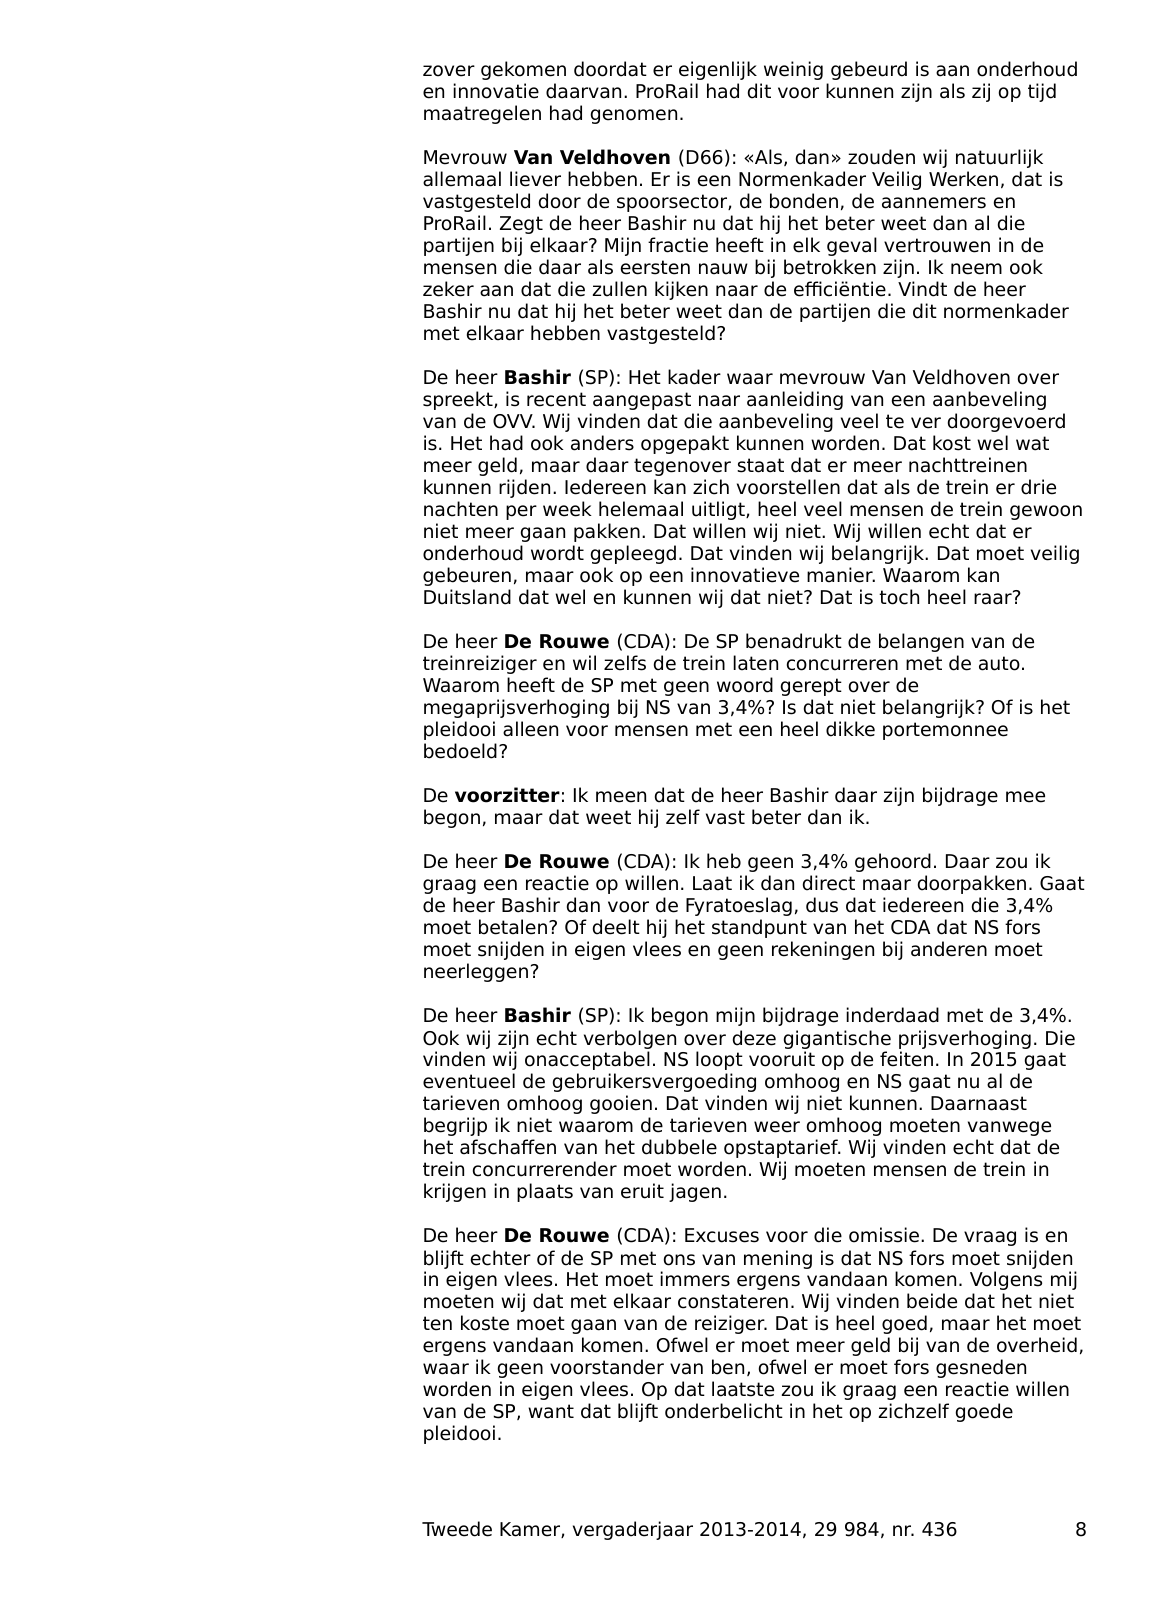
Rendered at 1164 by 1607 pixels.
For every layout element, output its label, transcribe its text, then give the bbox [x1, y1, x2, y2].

text De heer De Rouwe (CDA): Ik heb geen 3,4% gehoord. Daar zou ik graag een reactie op willen. Laat ik dan direct maar doorpakken. Gaat de heer Bashir dan voor de Fyratoeslag, dus dat iedereen die 3,4% moet betalen? Of deelt hij het standpunt van het CDA dat NS fors moet snijden in eigen vlees en geen rekeningen bij anderen moet neerleggen? [422, 851, 1087, 983]
text De heer De Rouwe (CDA): De SP benadrukt de belangen van de treinreiziger en wil zelfs de trein laten concurreren met de auto. Waarom heeft de SP met geen woord gerept over de megaprijsverhoging bij NS van 3,4%? Is dat niet belangrijk? Of is het pleidooi alleen voor mensen met een heel dikke portemonnee bedoeld? [422, 631, 1087, 763]
text De heer De Rouwe (CDA): Excuses voor die omissie. De vraag is en blijft echter of de SP met ons van mening is dat NS fors moet snijden in eigen vlees. Het moet immers ergens vandaan komen. Volgens mij moeten wij dat met elkaar constateren. Wij vinden beide dat het niet ten koste moet gaan van de reiziger. Dat is heel goed, maar het moet ergens vandaan komen. Ofwel er moet meer geld bij van de overheid, waar ik geen voorstander van ben, ofwel er moet fors gesneden worden in eigen vlees. Op dat laatste zou ik graag een reactie willen van de SP, want dat blijft onderbelicht in het op zichzelf goede pleidooi. [422, 1225, 1087, 1445]
text zover gekomen doordat er eigenlijk weinig gebeurd is aan onderhoud en innovatie daarvan. ProRail had dit voor kunnen zijn als zij op tijd maatregelen had genomen. [422, 59, 1087, 125]
text De heer Bashir (SP): Het kader waar mevrouw Van Veldhoven over spreekt, is recent aangepast naar aanleiding van een aanbeveling van de OVV. Wij vinden dat die aanbeveling veel te ver doorgevoerd is. Het had ook anders opgepakt kunnen worden. Dat kost wel wat meer geld, maar daar tegenover staat dat er meer nachttreinen kunnen rijden. Iedereen kan zich voorstellen dat als de trein er drie nachten per week helemaal uitligt, heel veel mensen de trein gewoon niet meer gaan pakken. Dat willen wij niet. Wij willen echt dat er onderhoud wordt gepleegd. Dat vinden wij belangrijk. Dat moet veilig gebeuren, maar ook op een innovatieve manier. Waarom kan Duitsland dat wel en kunnen wij dat niet? Dat is toch heel raar? [422, 367, 1087, 609]
text De voorzitter: Ik meen dat de heer Bashir daar zijn bijdrage mee begon, maar dat weet hij zelf vast beter dan ik. [422, 785, 1087, 829]
text Mevrouw Van Veldhoven (D66): «Als, dan» zouden wij natuurlijk allemaal liever hebben. Er is een Normenkader Veilig Werken, dat is vastgesteld door de spoorsector, de bonden, de aannemers en ProRail. Zegt de heer Bashir nu dat hij het beter weet dan al die partijen bij elkaar? Mijn fractie heeft in elk geval vertrouwen in de mensen die daar als eersten nauw bij betrokken zijn. Ik neem ook zeker aan dat die zullen kijken naar de efficiëntie. Vindt de heer Bashir nu dat hij het beter weet dan de partijen die dit normenkader met elkaar hebben vastgesteld? [422, 147, 1087, 345]
text De heer Bashir (SP): Ik begon mijn bijdrage inderdaad met de 3,4%. Ook wij zijn echt verbolgen over deze gigantische prijsverhoging. Die vinden wij onacceptabel. NS loopt vooruit op de feiten. In 2015 gaat eventueel de gebruikersvergoeding omhoog en NS gaat nu al de tarieven omhoog gooien. Dat vinden wij niet kunnen. Daarnaast begrijp ik niet waarom de tarieven weer omhoog moeten vanwege het afschaffen van het dubbele opstaptarief. Wij vinden echt dat de trein concurrerender moet worden. Wij moeten mensen de trein in krijgen in plaats van eruit jagen. [422, 1005, 1087, 1203]
